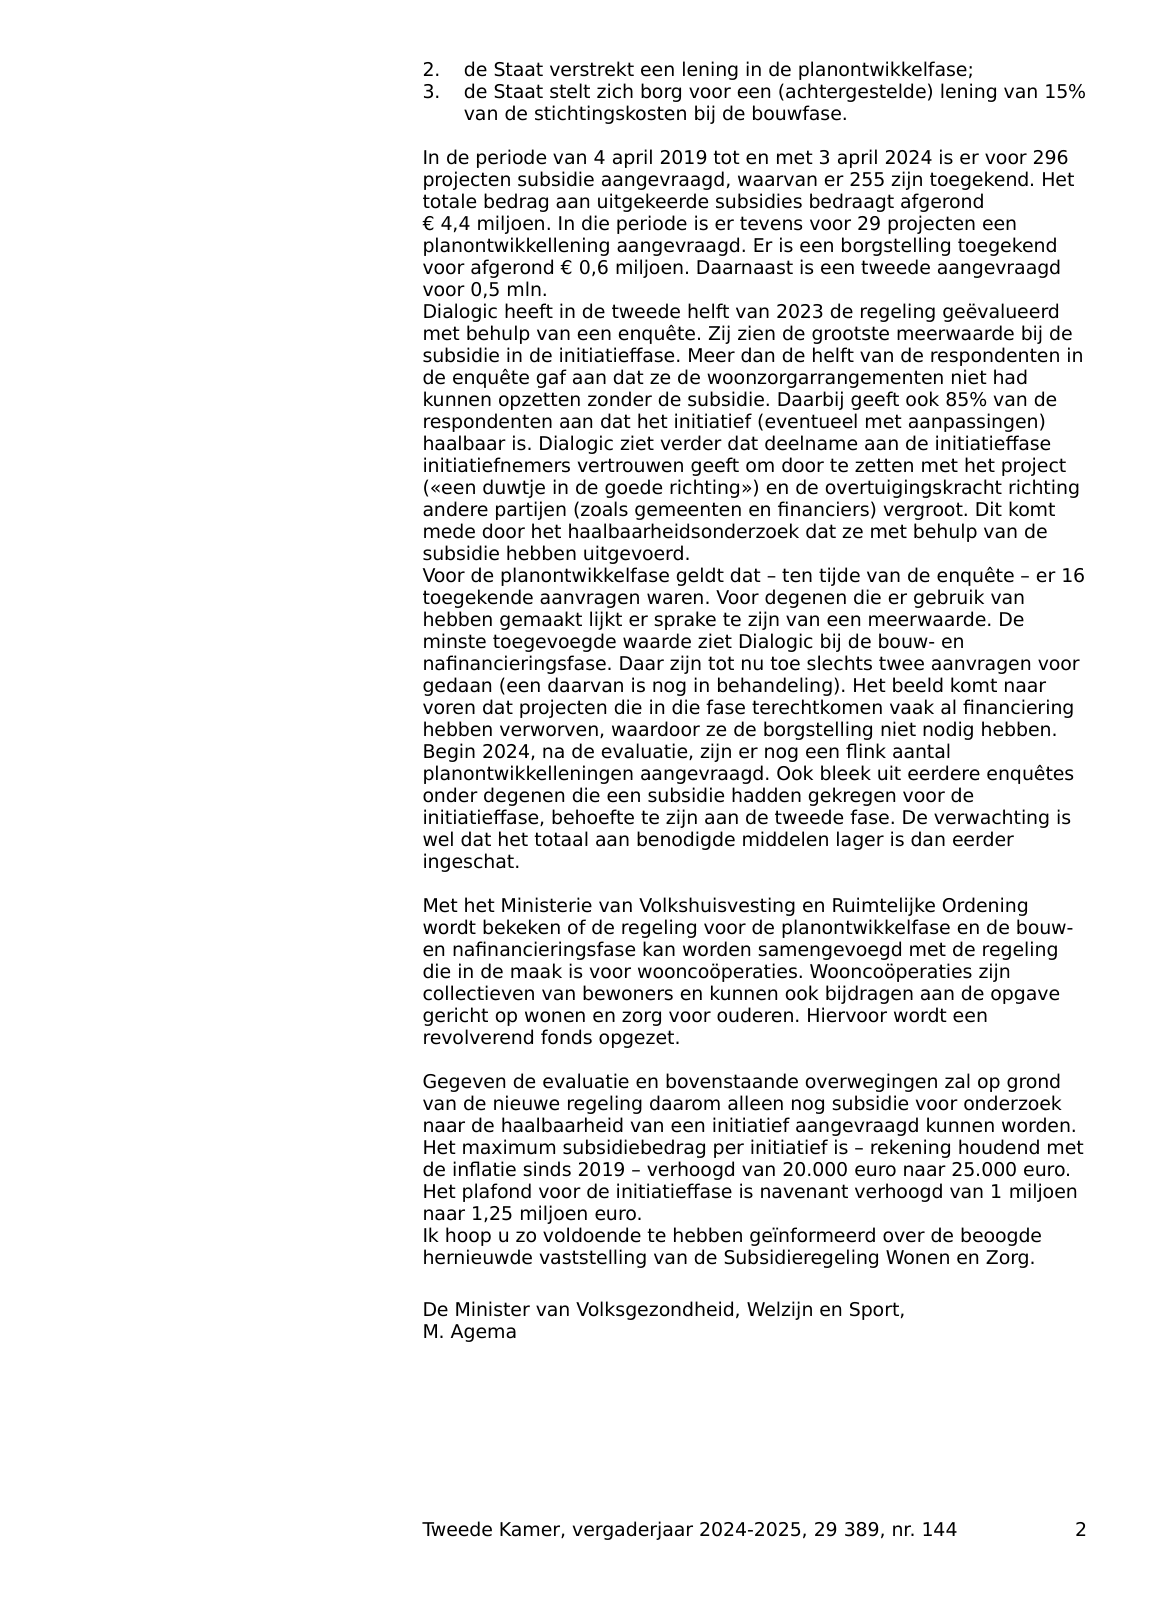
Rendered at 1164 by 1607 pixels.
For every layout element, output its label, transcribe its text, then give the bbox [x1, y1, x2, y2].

text 2. de Staat verstrekt een lening in de planontwikkelfase; [422, 59, 1087, 81]
text Dialogic heeft in de tweede helft van 2023 de regeling geëvalueerd met behulp van een enquête. Zij zien de grootste meerwaarde bij de subsidie in de initiatieffase. Meer dan de helft van de respondenten in de enquête gaf aan dat ze de woonzorgarrangementen niet had kunnen opzetten zonder de subsidie. Daarbij geeft ook 85% van de respondenten aan dat het initiatief (eventueel met aanpassingen) haalbaar is. Dialogic ziet verder dat deelname aan de initiatieffase initiatiefnemers vertrouwen geeft om door te zetten met het project («een duwtje in de goede richting») en de overtuigingskracht richting andere partijen (zoals gemeenten en financiers) vergroot. Dit komt mede door het haalbaarheidsonderzoek dat ze met behulp van de subsidie hebben uitgevoerd. [422, 301, 1087, 565]
text De Minister van Volksgezondheid, Welzijn en Sport, M. Agema [422, 1298, 1087, 1342]
text Ik hoop u zo voldoende te hebben geïnformeerd over de beoogde hernieuwde vaststelling van de Subsidieregeling Wonen en Zorg. [422, 1224, 1087, 1268]
text Voor de planontwikkelfase geldt dat – ten tijde van de enquête – er 16 toegekende aanvragen waren. Voor degenen die er gebruik van hebben gemaakt lijkt er sprake te zijn van een meerwaarde. De minste toegevoegde waarde ziet Dialogic bij de bouw- en nafinancieringsfase. Daar zijn tot nu toe slechts twee aanvragen voor gedaan (een daarvan is nog in behandeling). Het beeld komt naar voren dat projecten die in die fase terechtkomen vaak al financiering hebben verworven, waardoor ze de borgstelling niet nodig hebben. [422, 565, 1087, 741]
text Gegeven de evaluatie en bovenstaande overwegingen zal op grond van de nieuwe regeling daarom alleen nog subsidie voor onderzoek naar de haalbaarheid van een initiatief aangevraagd kunnen worden. Het maximum subsidiebedrag per initiatief is – rekening houdend met de inflatie sinds 2019 – verhoogd van 20.000 euro naar 25.000 euro. Het plafond voor de initiatieffase is navenant verhoogd van 1 miljoen naar 1,25 miljoen euro. [422, 1071, 1087, 1224]
text In de periode van 4 april 2019 tot en met 3 april 2024 is er voor 296 projecten subsidie aangevraagd, waarvan er 255 zijn toegekend. Het totale bedrag aan uitgekeerde subsidies bedraagt afgerond € 4,4 miljoen. In die periode is er tevens voor 29 projecten een planontwikkellening aangevraagd. Er is een borgstelling toegekend voor afgerond € 0,6 miljoen. Daarnaast is een tweede aangevraagd voor 0,5 mln. [422, 147, 1087, 301]
text Begin 2024, na de evaluatie, zijn er nog een flink aantal planontwikkelleningen aangevraagd. Ook bleek uit eerdere enquêtes onder degenen die een subsidie hadden gekregen voor de initiatieffase, behoefte te zijn aan de tweede fase. De verwachting is wel dat het totaal aan benodigde middelen lager is dan eerder ingeschat. [422, 741, 1087, 872]
text Met het Ministerie van Volkshuisvesting en Ruimtelijke Ordening wordt bekeken of de regeling voor de planontwikkelfase en de bouw- en nafinancieringsfase kan worden samengevoegd met de regeling die in de maak is voor wooncoöperaties. Wooncoöperaties zijn collectieven van bewoners en kunnen ook bijdragen aan de opgave gericht op wonen en zorg voor ouderen. Hiervoor wordt een revolverend fonds opgezet. [422, 895, 1087, 1048]
text 3. de Staat stelt zich borg voor een (achtergestelde) lening van 15% van de stichtingskosten bij de bouwfase. [422, 81, 1087, 125]
